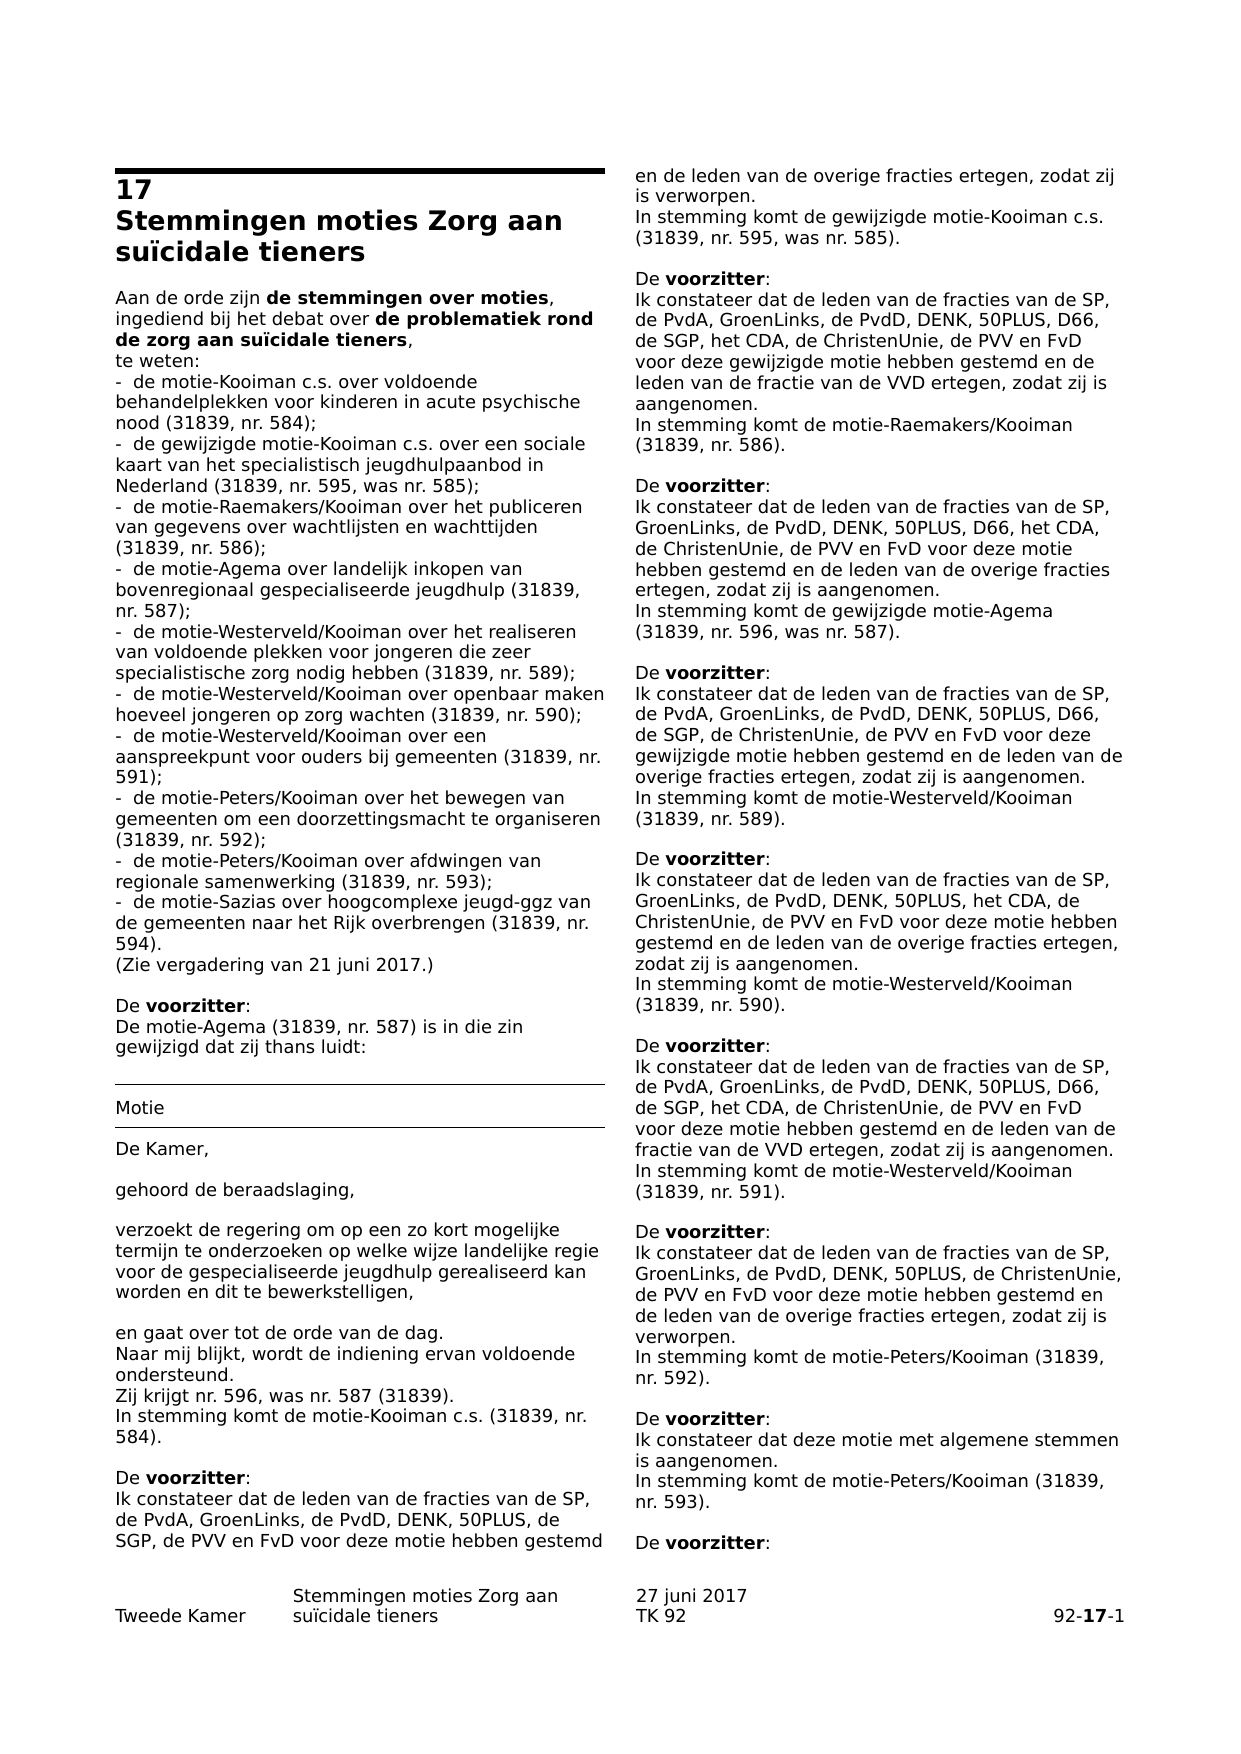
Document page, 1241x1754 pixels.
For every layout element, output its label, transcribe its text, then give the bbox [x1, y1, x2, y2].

text Ik constateer dat de leden van de fracties van de SP, de PvdA, GroenLinks, de PvdD, DENK, 50PLUS, D66, de SGP, het CDA, de ChristenUnie, de PVV en FvD voor deze gewijzigde motie hebben gestemd en de leden van de fractie van de VVD ertegen, zodat zij is aangenomen. [635, 289, 1125, 414]
text gehoord de beraadslaging, [115, 1179, 605, 1200]
text De Kamer, [115, 1139, 605, 1159]
list de motie-Sazias over hoogcomplexe jeugd-ggz van de gemeenten naar het Rijk overbrengen (31839, nr. 594). [115, 892, 605, 955]
text De motie-Agema (31839, nr. 587) is in die zin gewijzigd dat zij thans luidt: [115, 1016, 605, 1058]
text Motie [115, 1098, 605, 1119]
title 17 Stemmingen moties Zorg aan suïcidale tieners [115, 174, 605, 268]
text In stemming komt de motie-Westerveld/Kooiman (31839, nr. 591). [635, 1161, 1125, 1202]
list de motie-Kooiman c.s. over voldoende behandelplekken voor kinderen in acute psychische nood (31839, nr. 584); [115, 371, 605, 434]
text In stemming komt de gewijzigde motie-Agema (31839, nr. 596, was nr. 587). [635, 601, 1125, 643]
text en gaat over tot de orde van de dag. [115, 1323, 605, 1344]
text te weten: [115, 351, 605, 371]
list de motie-Agema over landelijk inkopen van bovenregionaal gespecialiseerde jeugdhulp (31839, nr. 587); [115, 559, 605, 621]
text Ik constateer dat de leden van de fracties van de SP, de PvdA, GroenLinks, de PvdD, DENK, 50PLUS, de SGP, de PVV en FvD voor deze motie hebben gestemd [115, 1489, 605, 1551]
text en de leden van de overige fracties ertegen, zodat zij is verworpen. [635, 165, 1125, 207]
list de motie-Westerveld/Kooiman over openbaar maken hoeveel jongeren op zorg wachten (31839, nr. 590); [115, 684, 605, 726]
text Ik constateer dat de leden van de fracties van de SP, GroenLinks, de PvdD, DENK, 50PLUS, D66, het CDA, de ChristenUnie, de PVV en FvD voor deze motie hebben gestemd en de leden van de overige fracties ertegen, zodat zij is aangenomen. [635, 497, 1125, 601]
text Ik constateer dat de leden van de fracties van de SP, GroenLinks, de PvdD, DENK, 50PLUS, het CDA, de ChristenUnie, de PVV en FvD voor deze motie hebben gestemd en de leden van de overige fracties ertegen, zodat zij is aangenomen. [635, 870, 1125, 974]
text Ik constateer dat de leden van de fracties van de SP, de PvdA, GroenLinks, de PvdD, DENK, 50PLUS, D66, de SGP, de ChristenUnie, de PVV en FvD voor deze gewijzigde motie hebben gestemd en de leden van de overige fracties ertegen, zodat zij is aangenomen. [635, 683, 1125, 787]
text In stemming komt de motie-Peters/Kooiman (31839, nr. 592). [635, 1347, 1125, 1389]
list de motie-Raemakers/Kooiman over het publiceren van gegevens over wachtlijsten en wachttijden (31839, nr. 586); [115, 496, 605, 559]
list de motie-Peters/Kooiman over het bewegen van gemeenten om een doorzettingsmacht te organiseren (31839, nr. 592); [115, 788, 605, 851]
text Ik constateer dat de leden van de fracties van de SP, de PvdA, GroenLinks, de PvdD, DENK, 50PLUS, D66, de SGP, het CDA, de ChristenUnie, de PVV en FvD voor deze motie hebben gestemd en de leden van de fractie van de VVD ertegen, zodat zij is aangenomen. [635, 1056, 1125, 1161]
text De voorzitter: [635, 476, 1125, 497]
text De voorzitter: [635, 663, 1125, 683]
text De voorzitter: [635, 1533, 1125, 1554]
text In stemming komt de motie-Kooiman c.s. (31839, nr. 584). [115, 1406, 605, 1448]
text In stemming komt de motie-Peters/Kooiman (31839, nr. 593). [635, 1471, 1125, 1513]
text De voorzitter: [635, 269, 1125, 289]
list de motie-Peters/Kooiman over afdwingen van regionale samenwerking (31839, nr. 593); [115, 851, 605, 892]
text De voorzitter: [635, 1222, 1125, 1243]
text Zij krijgt nr. 596, was nr. 587 (31839). [115, 1385, 605, 1406]
text De voorzitter: [635, 1036, 1125, 1056]
text verzoekt de regering om op een zo kort mogelijke termijn te onderzoeken op welke wijze landelijke regie voor de gespecialiseerde jeugdhulp gerealiseerd kan worden en dit te bewerkstelligen, [115, 1220, 605, 1303]
text De voorzitter: [115, 996, 605, 1016]
text Ik constateer dat deze motie met algemene stemmen is aangenomen. [635, 1429, 1125, 1471]
text In stemming komt de motie-Westerveld/Kooiman (31839, nr. 589). [635, 787, 1125, 829]
list de motie-Westerveld/Kooiman over een aanspreekpunt voor ouders bij gemeenten (31839, nr. 591); [115, 726, 605, 788]
text In stemming komt de motie-Westerveld/Kooiman (31839, nr. 590). [635, 974, 1125, 1016]
text Aan de orde zijn de stemmingen over moties, ingediend bij het debat over de problematiek rond de zorg aan suïcidale tieners, [115, 288, 605, 351]
text De voorzitter: [635, 849, 1125, 870]
text (Zie vergadering van 21 juni 2017.) [115, 955, 605, 976]
text De voorzitter: [635, 1409, 1125, 1429]
list de motie-Westerveld/Kooiman over het realiseren van voldoende plekken voor jongeren die zeer specialistische zorg nodig hebben (31839, nr. 589); [115, 621, 605, 684]
text In stemming komt de gewijzigde motie-Kooiman c.s. (31839, nr. 595, was nr. 585). [635, 207, 1125, 249]
list de gewijzigde motie-Kooiman c.s. over een sociale kaart van het specialistisch jeugdhulpaanbod in Nederland (31839, nr. 595, was nr. 585); [115, 434, 605, 496]
text In stemming komt de motie-Raemakers/Kooiman (31839, nr. 586). [635, 414, 1125, 456]
text De voorzitter: [115, 1468, 605, 1489]
text Ik constateer dat de leden van de fracties van de SP, GroenLinks, de PvdD, DENK, 50PLUS, de ChristenUnie, de PVV en FvD voor deze motie hebben gestemd en de leden van de overige fracties ertegen, zodat zij is verworpen. [635, 1243, 1125, 1347]
text Naar mij blijkt, wordt de indiening ervan voldoende ondersteund. [115, 1344, 605, 1385]
